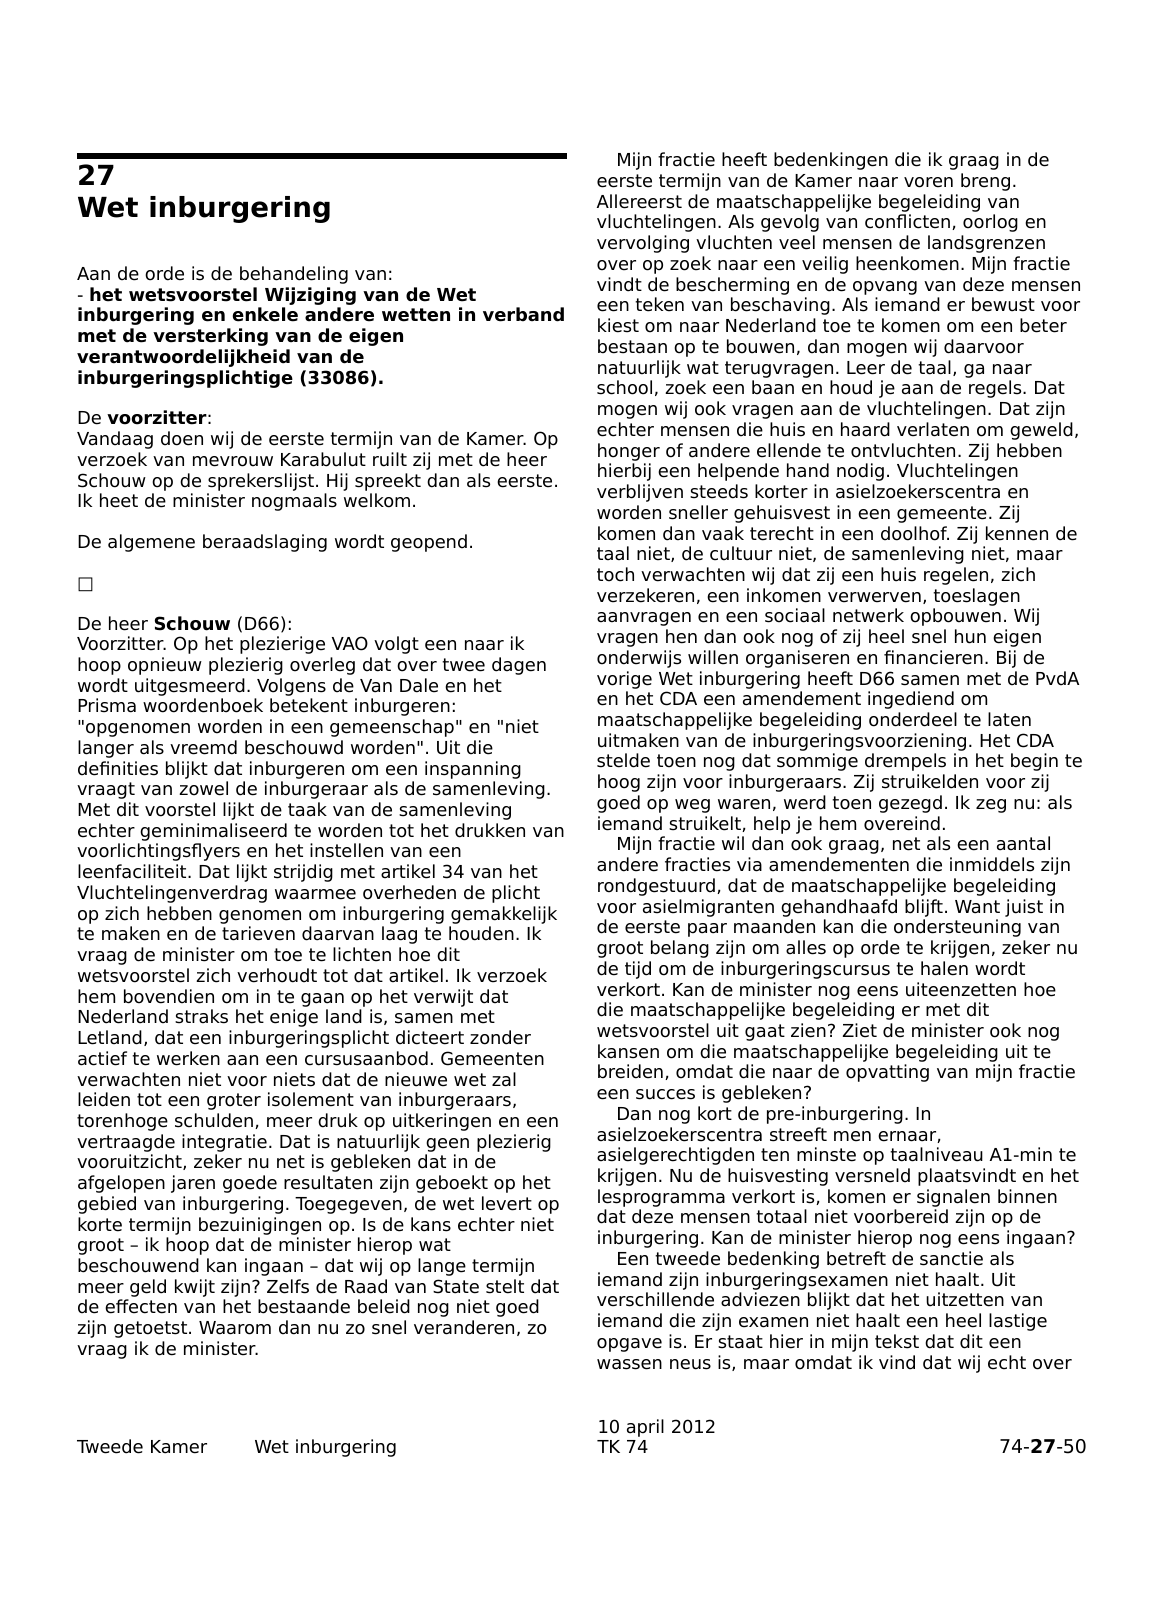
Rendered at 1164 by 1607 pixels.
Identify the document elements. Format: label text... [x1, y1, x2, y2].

text Vandaag doen wij de eerste termijn van de Kamer. Op verzoek van mevrouw Karabulut ruilt zij met de heer Schouw op de sprekerslijst. Hij spreekt dan als eerste. Ik heet de minister nogmaals welkom. [77, 429, 567, 512]
text De voorzitter: [77, 408, 567, 429]
title 27 Wet inburgering [77, 159, 567, 224]
text De heer Schouw (D66): [77, 613, 567, 634]
text Mijn fractie heeft bedenkingen die ik graag in de eerste termijn van de Kamer naar voren breng. Allereerst de maatschappelijke begeleiding van vluchtelingen. Als gevolg van conflicten, oorlog en vervolging vluchten veel mensen de landsgrenzen over op zoek naar een veilig heenkomen. Mijn fractie vindt de bescherming en de opvang van deze mensen een teken van beschaving. Als iemand er bewust voor kiest om naar Nederland toe te komen om een beter bestaan op te bouwen, dan mogen wij daarvoor natuurlijk wat terugvragen. Leer de taal, ga naar school, zoek een baan en houd je aan de regels. Dat mogen wij ook vragen aan de vluchtelingen. Dat zijn echter mensen die huis en haard verlaten om geweld, honger of andere ellende te ontvluchten. Zij hebben hierbij een helpende hand nodig. Vluchtelingen verblijven steeds korter in asielzoekerscentra en worden sneller gehuisvest in een gemeente. Zij komen dan vaak terecht in een doolhof. Zij kennen de taal niet, de cultuur niet, de samenleving niet, maar toch verwachten wij dat zij een huis regelen, zich verzekeren, een inkomen verwerven, toeslagen aanvragen en een sociaal netwerk opbouwen. Wij vragen hen dan ook nog of zij heel snel hun eigen onderwijs willen organiseren en financieren. Bij de vorige Wet inburgering heeft D66 samen met de PvdA en het CDA een amendement ingediend om maatschappelijke begeleiding onderdeel te laten uitmaken van de inburgeringsvoorziening. Het CDA stelde toen nog dat sommige drempels in het begin te hoog zijn voor inburgeraars. Zij struikelden voor zij goed op weg waren, werd toen gezegd. Ik zeg nu: als iemand struikelt, help je hem overeind. [596, 150, 1087, 834]
text □ [77, 573, 567, 593]
text Voorzitter. Op het plezierige VAO volgt een naar ik hoop opnieuw plezierig overleg dat over twee dagen wordt uitgesmeerd. Volgens de Van Dale en het Prisma woordenboek betekent inburgeren: "opgenomen worden in een gemeenschap" en "niet langer als vreemd beschouwd worden". Uit die definities blijkt dat inburgeren om een inspanning vraagt van zowel de inburgeraar als de samenleving. Met dit voorstel lijkt de taak van de samenleving echter geminimaliseerd te worden tot het drukken van voorlichtingsflyers en het instellen van een leenfaciliteit. Dat lijkt strijdig met artikel 34 van het Vluchtelingenverdrag waarmee overheden de plicht op zich hebben genomen om inburgering gemakkelijk te maken en de tarieven daarvan laag te houden. Ik vraag de minister om toe te lichten hoe dit wetsvoorstel zich verhoudt tot dat artikel. Ik verzoek hem bovendien om in te gaan op het verwijt dat Nederland straks het enige land is, samen met Letland, dat een inburgeringsplicht dicteert zonder actief te werken aan een cursusaanbod. Gemeenten verwachten niet voor niets dat de nieuwe wet zal leiden tot een groter isolement van inburgeraars, torenhoge schulden, meer druk op uitkeringen en een vertraagde integratie. Dat is natuurlijk geen plezierig vooruitzicht, zeker nu net is gebleken dat in de afgelopen jaren goede resultaten zijn geboekt op het gebied van inburgering. Toegegeven, de wet levert op korte termijn bezuinigingen op. Is de kans echter niet groot – ik hoop dat de minister hierop wat beschouwend kan ingaan – dat wij op lange termijn meer geld kwijt zijn? Zelfs de Raad van State stelt dat de effecten van het bestaande beleid nog niet goed zijn getoetst. Waarom dan nu zo snel veranderen, zo vraag ik de minister. [77, 634, 567, 1359]
text Een tweede bedenking betreft de sanctie als iemand zijn inburgeringsexamen niet haalt. Uit verschillende adviezen blijkt dat het uitzetten van iemand die zijn examen niet haalt een heel lastige opgave is. Er staat hier in mijn tekst dat dit een wassen neus is, maar omdat ik vind dat wij echt over [596, 1249, 1087, 1373]
text Mijn fractie wil dan ook graag, net als een aantal andere fracties via amendementen die inmiddels zijn rondgestuurd, dat de maatschappelijke begeleiding voor asielmigranten gehandhaafd blijft. Want juist in de eerste paar maanden kan die ondersteuning van groot belang zijn om alles op orde te krijgen, zeker nu de tijd om de inburgeringscursus te halen wordt verkort. Kan de minister nog eens uiteenzetten hoe die maatschappelijke begeleiding er met dit wetsvoorstel uit gaat zien? Ziet de minister ook nog kansen om die maatschappelijke begeleiding uit te breiden, omdat die naar de opvatting van mijn fractie een succes is gebleken? [596, 834, 1087, 1104]
text Dan nog kort de pre-inburgering. In asielzoekerscentra streeft men ernaar, asielgerechtigden ten minste op taalniveau A1-min te krijgen. Nu de huisvesting versneld plaatsvindt en het lesprogramma verkort is, komen er signalen binnen dat deze mensen totaal niet voorbereid zijn op de inburgering. Kan de minister hierop nog eens ingaan? [596, 1104, 1087, 1249]
text - het wetsvoorstel Wijziging van de Wet inburgering en enkele andere wetten in verband met de versterking van de eigen verantwoordelijkheid van de inburgeringsplichtige (33086). [77, 284, 567, 388]
text Aan de orde is de behandeling van: [77, 264, 567, 284]
text De algemene beraadslaging wordt geopend. [77, 532, 567, 553]
